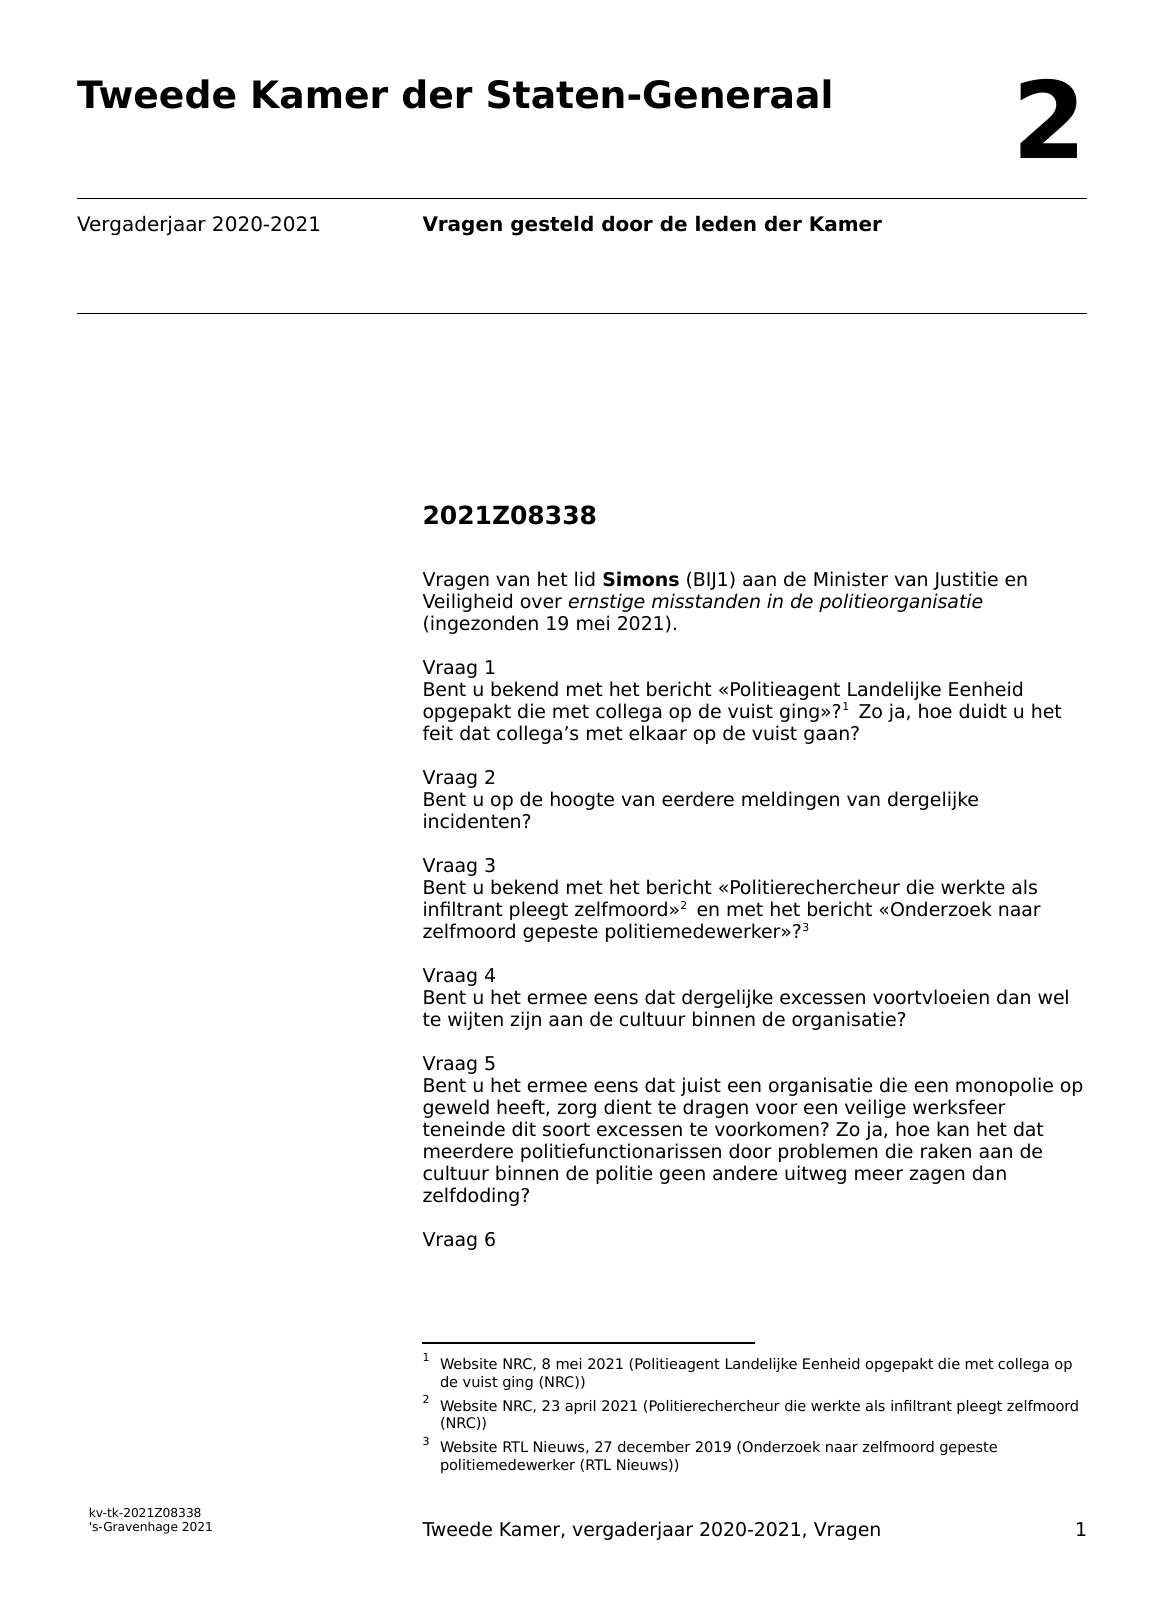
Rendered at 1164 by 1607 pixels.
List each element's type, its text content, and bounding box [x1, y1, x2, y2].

text Vragen van het lid Simons (BIJ1) aan de Minister van Justitie en Veiligheid over ernstige misstanden in de politieorganisatie (ingezonden 19 mei 2021). [422, 569, 1087, 635]
text Vraag 1 [422, 657, 1087, 679]
text Vraag 6 [422, 1229, 1087, 1251]
text Bent u het ermee eens dat dergelijke excessen voortvloeien dan wel te wijten zijn aan de cultuur binnen de organisatie? [422, 987, 1087, 1031]
table_header 2 [886, 59, 1087, 198]
table_cell Vragen gesteld door de leden der Kamer [422, 199, 1087, 313]
text Vraag 5 [422, 1053, 1087, 1075]
text Website RTL Nieuws, 27 december 2019 (Onderzoek naar zelfmoord gepeste politiemedewerker (RTL Nieuws)) [422, 1435, 1087, 1474]
text Website NRC, 8 mei 2021 (Politieagent Landelijke Eenheid opgepakt die met collega op de vuist ging (NRC)) [422, 1352, 1087, 1391]
text 2021Z08338 [422, 501, 1087, 531]
table_header Tweede Kamer der Staten-Generaal [77, 59, 886, 198]
text 's-Gravenhage 2021 [88, 1520, 323, 1534]
text Bent u bekend met het bericht «Politierechercheur die werkte als infiltrant pleegt zelfmoord» en met het bericht «Onderzoek naar zelfmoord gepeste politiemedewerker»? [422, 877, 1087, 943]
text Vraag 3 [422, 855, 1087, 877]
text Bent u op de hoogte van eerdere meldingen van dergelijke incidenten? [422, 789, 1087, 833]
text Bent u bekend met het bericht «Politieagent Landelijke Eenheid opgepakt die met collega op de vuist ging»? Zo ja, hoe duidt u het feit dat collega’s met elkaar op de vuist gaan? [422, 679, 1087, 745]
table_cell Vergaderjaar 2020-2021 [77, 199, 422, 313]
text Vraag 2 [422, 767, 1087, 789]
text Bent u het ermee eens dat juist een organisatie die een monopolie op geweld heeft, zorg dient te dragen voor een veilige werksfeer teneinde dit soort excessen te voorkomen? Zo ja, hoe kan het dat meerdere politiefunctionarissen door problemen die raken aan de cultuur binnen de politie geen andere uitweg meer zagen dan zelfdoding? [422, 1075, 1087, 1207]
text Vraag 4 [422, 965, 1087, 987]
text Website NRC, 23 april 2021 (Politierechercheur die werkte als infiltrant pleegt zelfmoord (NRC)) [422, 1393, 1087, 1432]
text kv-tk-2021Z08338 [88, 1506, 323, 1520]
